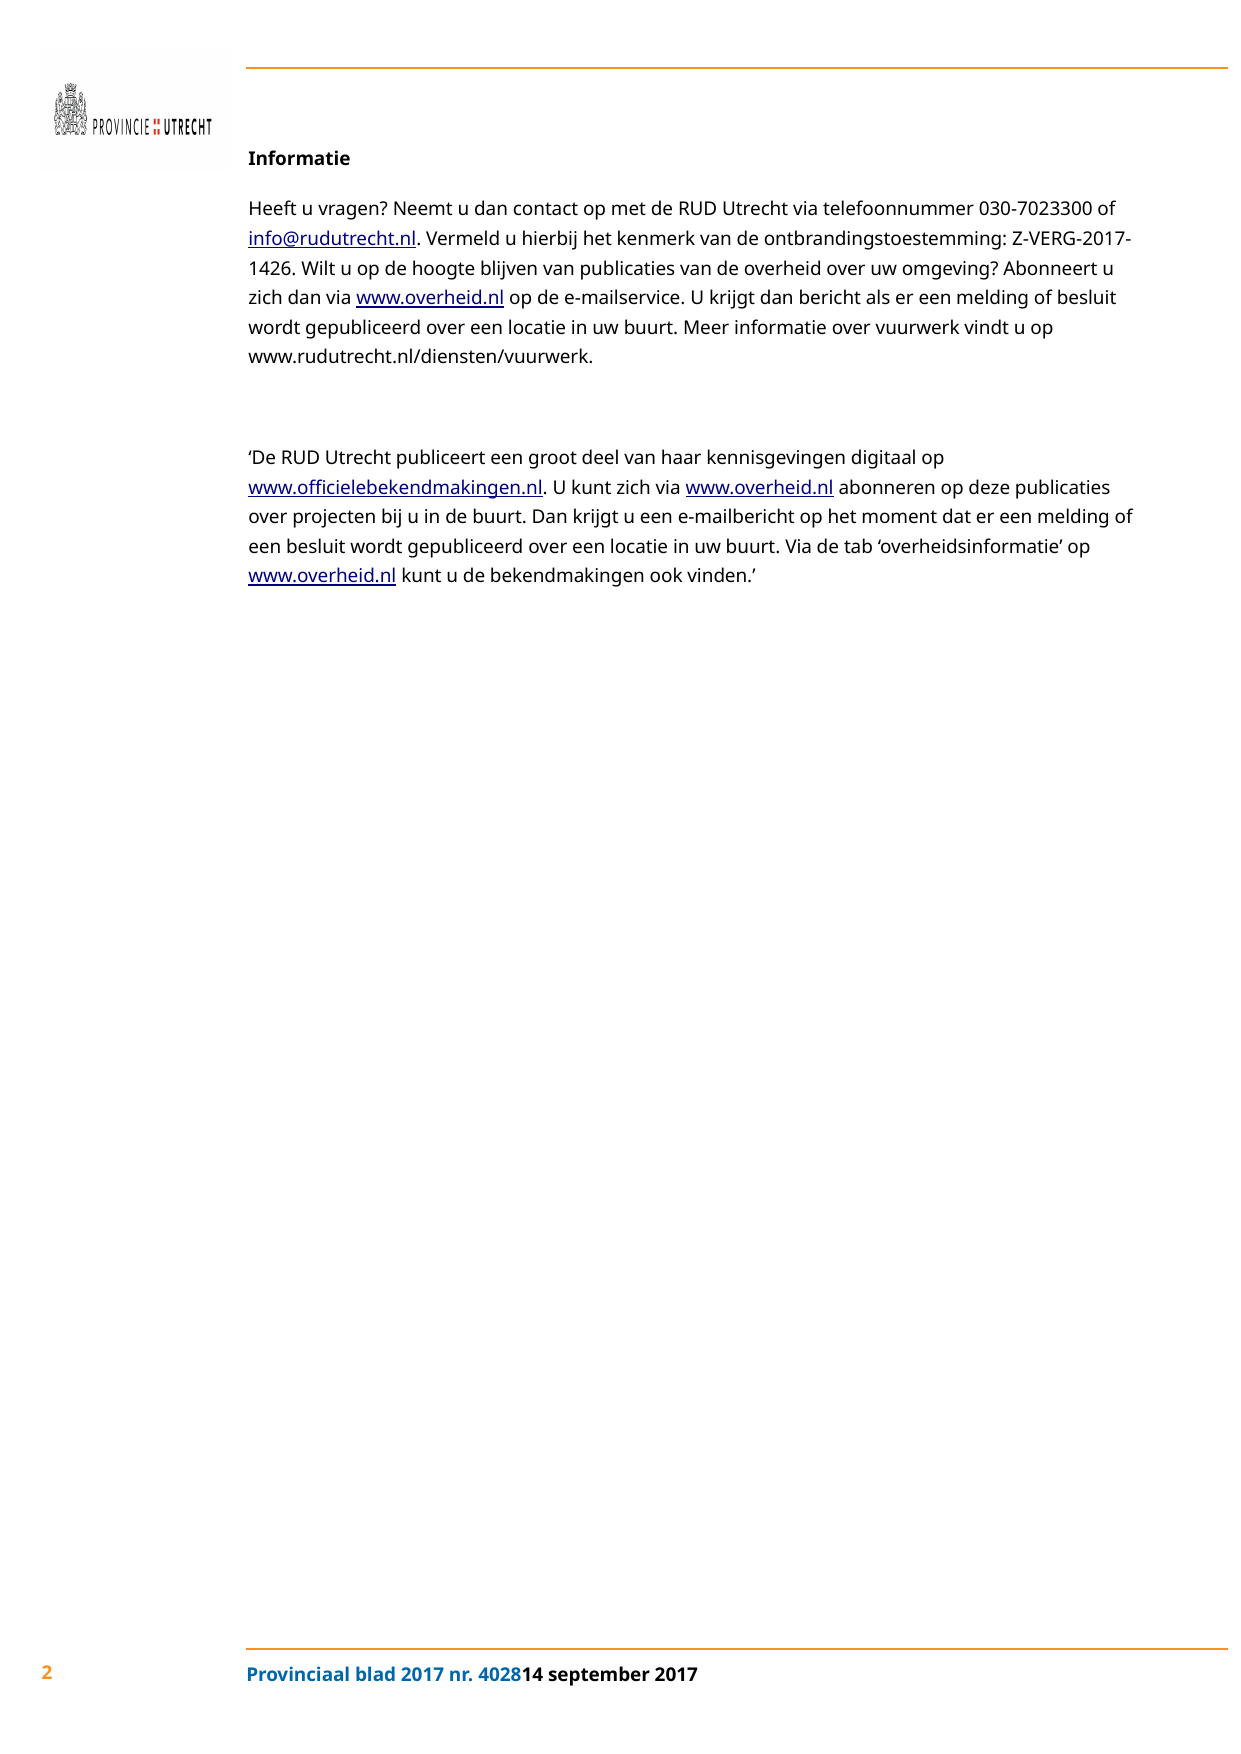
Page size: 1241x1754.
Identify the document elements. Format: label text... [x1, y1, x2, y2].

text Heeft u vragen? Neemt u dan contact op met de RUD Utrecht via telefoonnummer 030-7023300 of info@rudutrecht.nl. Vermeld u hierbij het kenmerk van de ontbrandingstoestemming: Z-VERG-2017-1426. Wilt u op de hoogte blijven van publicaties van de overheid over uw omgeving? Abonneert u zich dan via www.overheid.nl op de e-mailservice. U krijgt dan bericht als er een melding of besluit wordt gepubliceerd over een locatie in uw buurt. Meer informatie over vuurwerk vindt u op www.rudutrecht.nl/diensten/vuurwerk. [248, 196, 1152, 369]
picture [41, 47, 231, 172]
text ‘De RUD Utrecht publiceert een groot deel van haar kennisgevingen digitaal op www.officielebekendmakingen.nl. U kunt zich via www.overheid.nl abonneren op deze publicaties over projecten bij u in de buurt. Dan krijgt u een e-mailbericht op het moment dat er een melding of een besluit wordt gepubliceerd over een locatie in uw buurt. Via de tab ‘overheidsinformatie’ op www.overheid.nl kunt u de bekendmakingen ook vinden.’ [248, 444, 1152, 588]
text Informatie [248, 145, 1152, 171]
